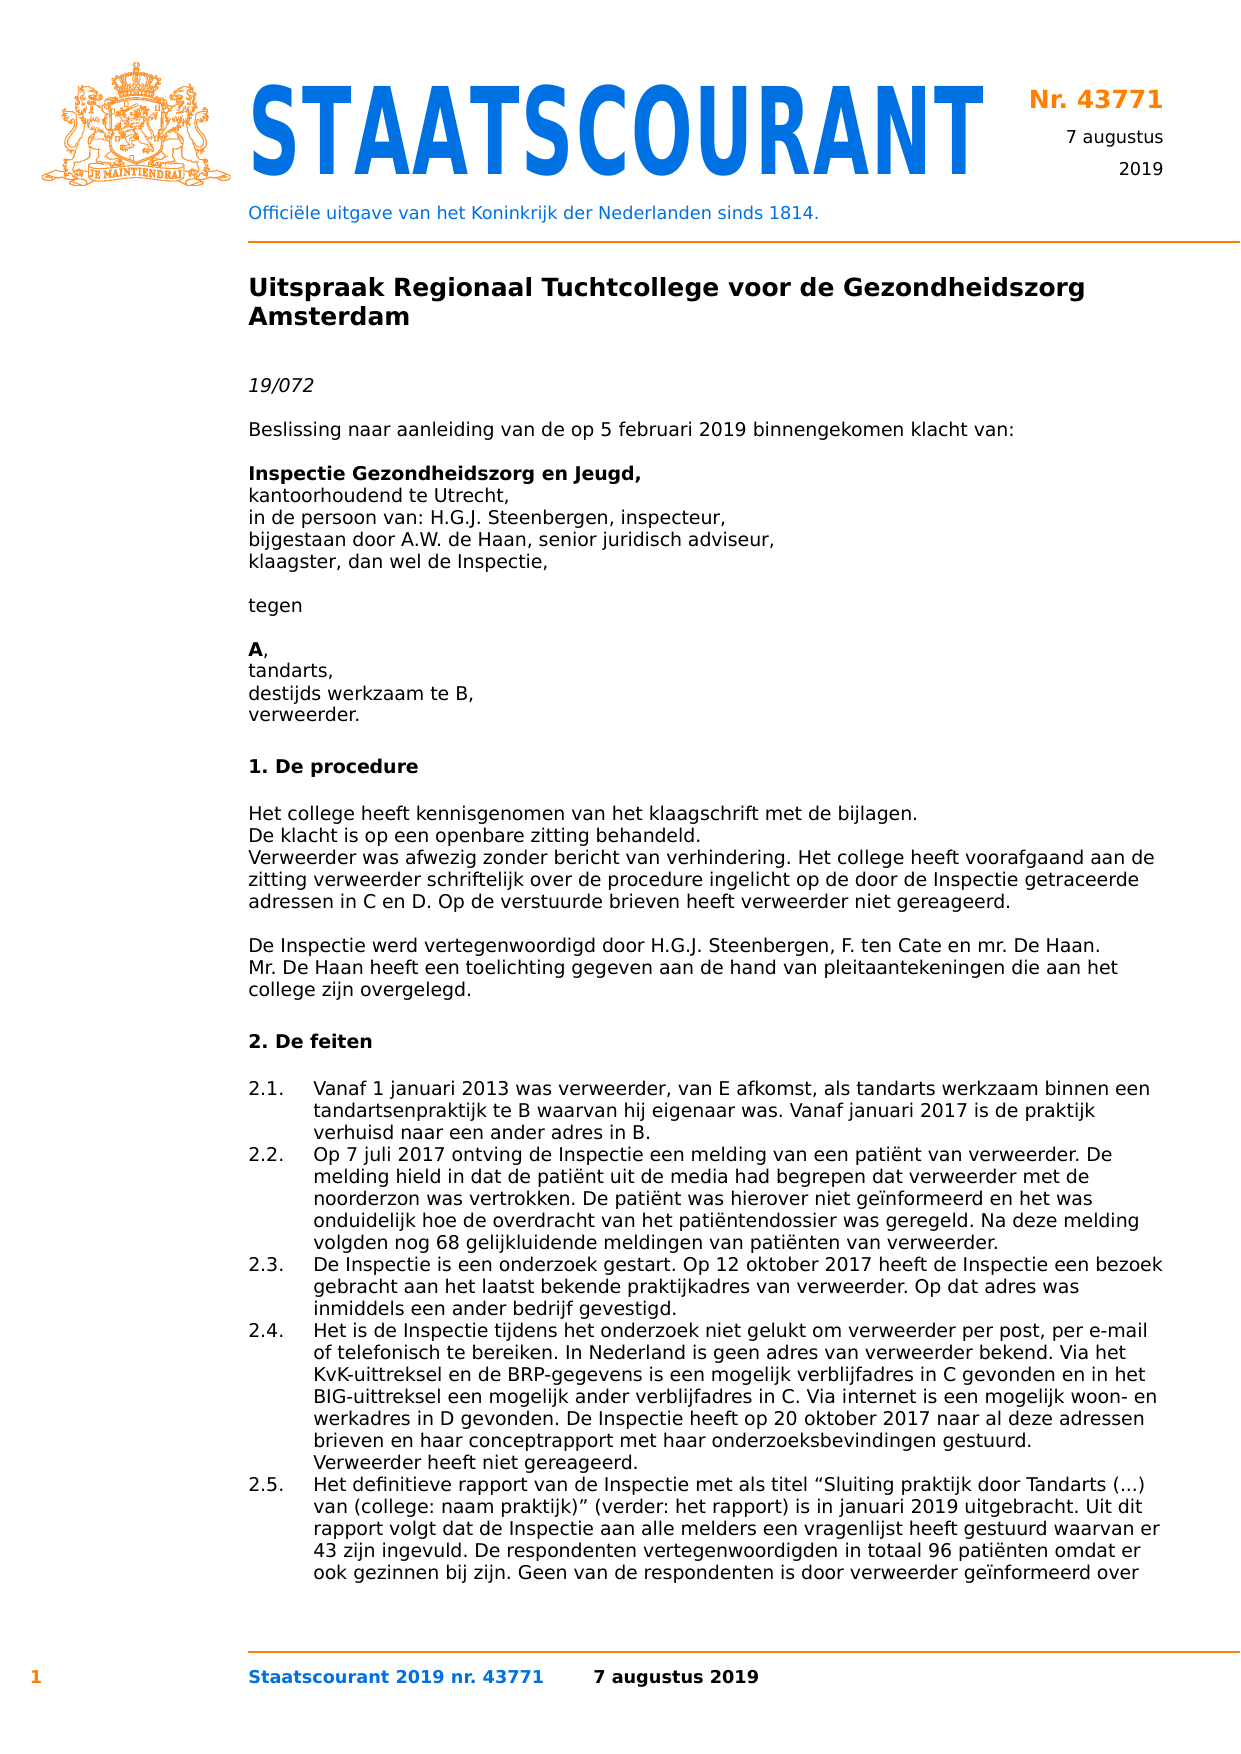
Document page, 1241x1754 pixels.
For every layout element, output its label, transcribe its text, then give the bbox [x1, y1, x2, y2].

picture [41, 62, 231, 186]
text klaagster, dan wel de Inspectie, [248, 551, 1163, 573]
text tegen [248, 594, 1163, 617]
text De klacht is op een openbare zitting behandeld. [248, 825, 1163, 847]
text 2.5. Het definitieve rapport van de Inspectie met als titel “Sluiting praktijk door Tandarts (...) van (college: naam praktijk)” (verder: het rapport) is in januari 2019 uitgebracht. Uit dit rapport volgt dat de Inspectie aan alle melders een vragenlijst heeft gestuurd waarvan er 43 zijn ingevuld. De respondenten vertegenwoordigden in totaal 96 patiënten omdat er ook gezinnen bij zijn. Geen van de respondenten is door verweerder geïnformeerd over [248, 1474, 1163, 1583]
table_cell Officiële uitgave van het Koninkrijk der Nederlanden sinds 1814. [248, 203, 1240, 241]
text Verweerder heeft niet gereageerd. [313, 1452, 1163, 1474]
table_cell 7 augustus [998, 121, 1240, 153]
text verweerder. [248, 704, 1163, 726]
text A, [248, 638, 1163, 660]
table_header [25, 62, 248, 241]
text Verweerder was afwezig zonder bericht van verhindering. Het college heeft voorafgaand aan de zitting verweerder schriftelijk over de procedure ingelicht op de door de Inspectie getraceerde adressen in C en D. Op de verstuurde brieven heeft verweerder niet gereageerd. [248, 847, 1163, 913]
text Beslissing naar aanleiding van de op 5 februari 2019 binnengekomen klacht van: [248, 419, 1163, 441]
table_header Nr. 43771 [998, 62, 1240, 121]
text Inspectie Gezondheidszorg en Jeugd, [248, 463, 1163, 485]
text 2.4. Het is de Inspectie tijdens het onderzoek niet gelukt om verweerder per post, per e-mail of telefonisch te bereiken. In Nederland is geen adres van verweerder bekend. Via het KvK-uittreksel en de BRP-gegevens is een mogelijk verblijfadres in C gevonden en in het BIG-uittreksel een mogelijk ander verblijfadres in C. Via internet is een mogelijk woon- en werkadres in D gevonden. De Inspectie heeft op 20 oktober 2017 naar al deze adressen brieven en haar conceptrapport met haar onderzoeksbevindingen gestuurd. [248, 1320, 1163, 1452]
text in de persoon van: H.G.J. Steenbergen, inspecteur, [248, 507, 1163, 529]
subtitle 1. De procedure [248, 756, 1163, 778]
text bijgestaan door A.W. de Haan, senior juridisch adviseur, [248, 529, 1163, 551]
text Mr. De Haan heeft een toelichting gegeven aan de hand van pleitaantekeningen die aan het college zijn overgelegd. [248, 957, 1163, 1001]
text 2.2. Op 7 juli 2017 ontving de Inspectie een melding van een patiënt van verweerder. De melding hield in dat de patiënt uit de media had begrepen dat verweerder met de noorderzon was vertrokken. De patiënt was hierover niet geïnformeerd en het was onduidelijk hoe de overdracht van het patiëntendossier was geregeld. Na deze melding volgden nog 68 gelijkluidende meldingen van patiënten van verweerder. [248, 1144, 1163, 1254]
text 19/072 [248, 375, 1163, 397]
text 2.3. De Inspectie is een onderzoek gestart. Op 12 oktober 2017 heeft de Inspectie een bezoek gebracht aan het laatst bekende praktijkadres van verweerder. Op dat adres was inmiddels een ander bedrijf gevestigd. [248, 1254, 1163, 1320]
subtitle 2. De feiten [248, 1031, 1163, 1053]
table_header STAATSCOURANT [248, 62, 998, 203]
text Het college heeft kennisgenomen van het klaagschrift met de bijlagen. [248, 803, 1163, 825]
table_cell 2019 [998, 153, 1240, 203]
text De Inspectie werd vertegenwoordigd door H.G.J. Steenbergen, F. ten Cate en mr. De Haan. [248, 935, 1163, 957]
text tandarts, [248, 660, 1163, 682]
subtitle Uitspraak Regionaal Tuchtcollege voor de Gezondheidszorg Amsterdam [248, 273, 1163, 331]
text destijds werkzaam te B, [248, 682, 1163, 704]
text 2.1. Vanaf 1 januari 2013 was verweerder, van E afkomst, als tandarts werkzaam binnen een tandartsenpraktijk te B waarvan hij eigenaar was. Vanaf januari 2017 is de praktijk verhuisd naar een ander adres in B. [248, 1078, 1163, 1144]
text kantoorhoudend te Utrecht, [248, 485, 1163, 507]
